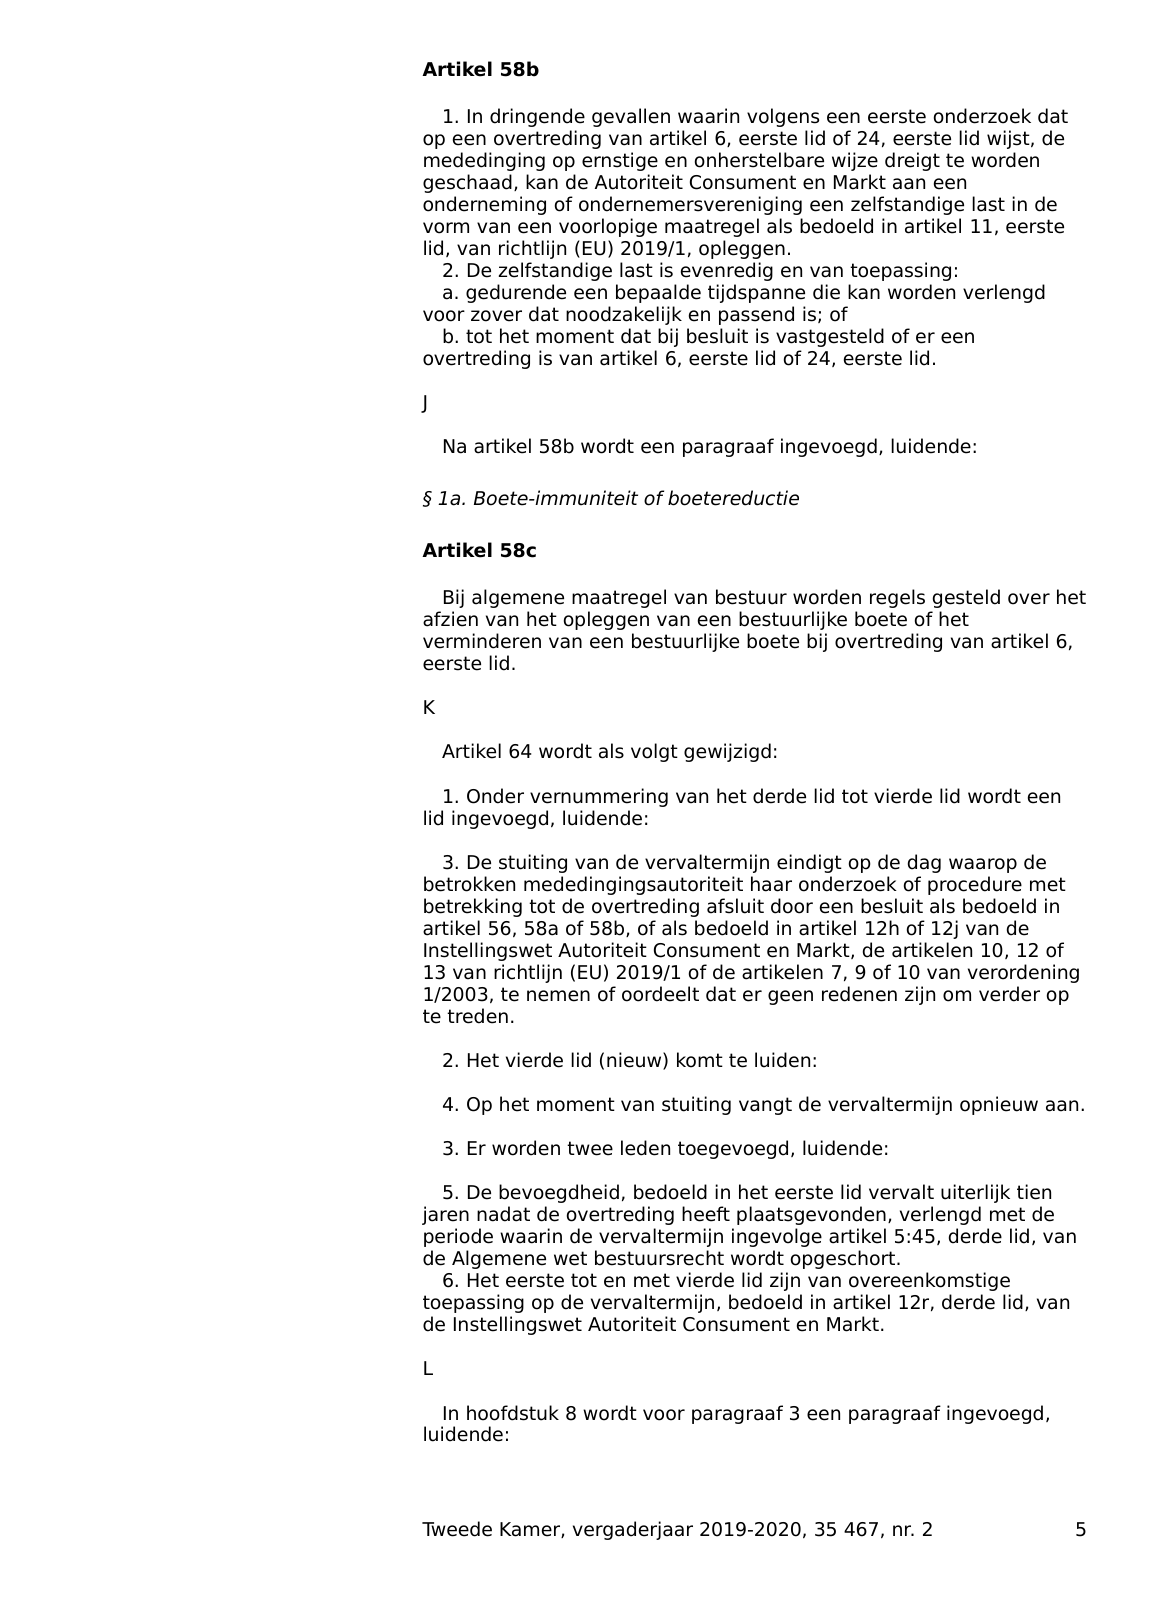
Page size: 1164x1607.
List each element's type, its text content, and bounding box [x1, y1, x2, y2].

subtitle § 1a. Boete-immuniteit of boetereductie [422, 488, 1087, 510]
text 3. Er worden twee leden toegevoegd, luidende: [422, 1138, 1087, 1160]
text Artikel 64 wordt als volgt gewijzigd: [422, 741, 1087, 763]
text a. gedurende een bepaalde tijdspanne die kan worden verlengd voor zover dat noodzakelijk en passend is; of [422, 282, 1087, 326]
subtitle Artikel 58b [422, 59, 1087, 81]
text b. tot het moment dat bij besluit is vastgesteld of er een overtreding is van artikel 6, eerste lid of 24, eerste lid. [422, 326, 1087, 370]
text K [422, 697, 1087, 719]
text 1. In dringende gevallen waarin volgens een eerste onderzoek dat op een overtreding van artikel 6, eerste lid of 24, eerste lid wijst, de mededinging op ernstige en onherstelbare wijze dreigt te worden geschaad, kan de Autoriteit Consument en Markt aan een onderneming of ondernemersvereniging een zelfstandige last in de vorm van een voorlopige maatregel als bedoeld in artikel 11, eerste lid, van richtlijn (EU) 2019/1, opleggen. [422, 106, 1087, 260]
text 1. Onder vernummering van het derde lid tot vierde lid wordt een lid ingevoegd, luidende: [422, 786, 1087, 829]
text 6. Het eerste tot en met vierde lid zijn van overeenkomstige toepassing op de vervaltermijn, bedoeld in artikel 12r, derde lid, van de Instellingswet Autoriteit Consument en Markt. [422, 1270, 1087, 1336]
text 4. Op het moment van stuiting vangt de vervaltermijn opnieuw aan. [422, 1094, 1087, 1116]
text 2. De zelfstandige last is evenredig en van toepassing: [422, 260, 1087, 282]
text In hoofdstuk 8 wordt voor paragraaf 3 een paragraaf ingevoegd, luidende: [422, 1402, 1087, 1446]
text 3. De stuiting van de vervaltermijn eindigt op de dag waarop de betrokken mededingingsautoriteit haar onderzoek of procedure met betrekking tot de overtreding afsluit door een besluit als bedoeld in artikel 56, 58a of 58b, of als bedoeld in artikel 12h of 12j van de Instellingswet Autoriteit Consument en Markt, de artikelen 10, 12 of 13 van richtlijn (EU) 2019/1 of de artikelen 7, 9 of 10 van verordening 1/2003, te nemen of oordeelt dat er geen redenen zijn om verder op te treden. [422, 852, 1087, 1027]
text 2. Het vierde lid (nieuw) komt te luiden: [422, 1050, 1087, 1072]
text Na artikel 58b wordt een paragraaf ingevoegd, luidende: [422, 436, 1087, 458]
text L [422, 1358, 1087, 1380]
subtitle Artikel 58c [422, 540, 1087, 562]
text J [422, 392, 1087, 414]
text Bij algemene maatregel van bestuur worden regels gesteld over het afzien van het opleggen van een bestuurlijke boete of het verminderen van een bestuurlijke boete bij overtreding van artikel 6, eerste lid. [422, 587, 1087, 675]
text 5. De bevoegdheid, bedoeld in het eerste lid vervalt uiterlijk tien jaren nadat de overtreding heeft plaatsgevonden, verlengd met de periode waarin de vervaltermijn ingevolge artikel 5:45, derde lid, van de Algemene wet bestuursrecht wordt opgeschort. [422, 1182, 1087, 1270]
